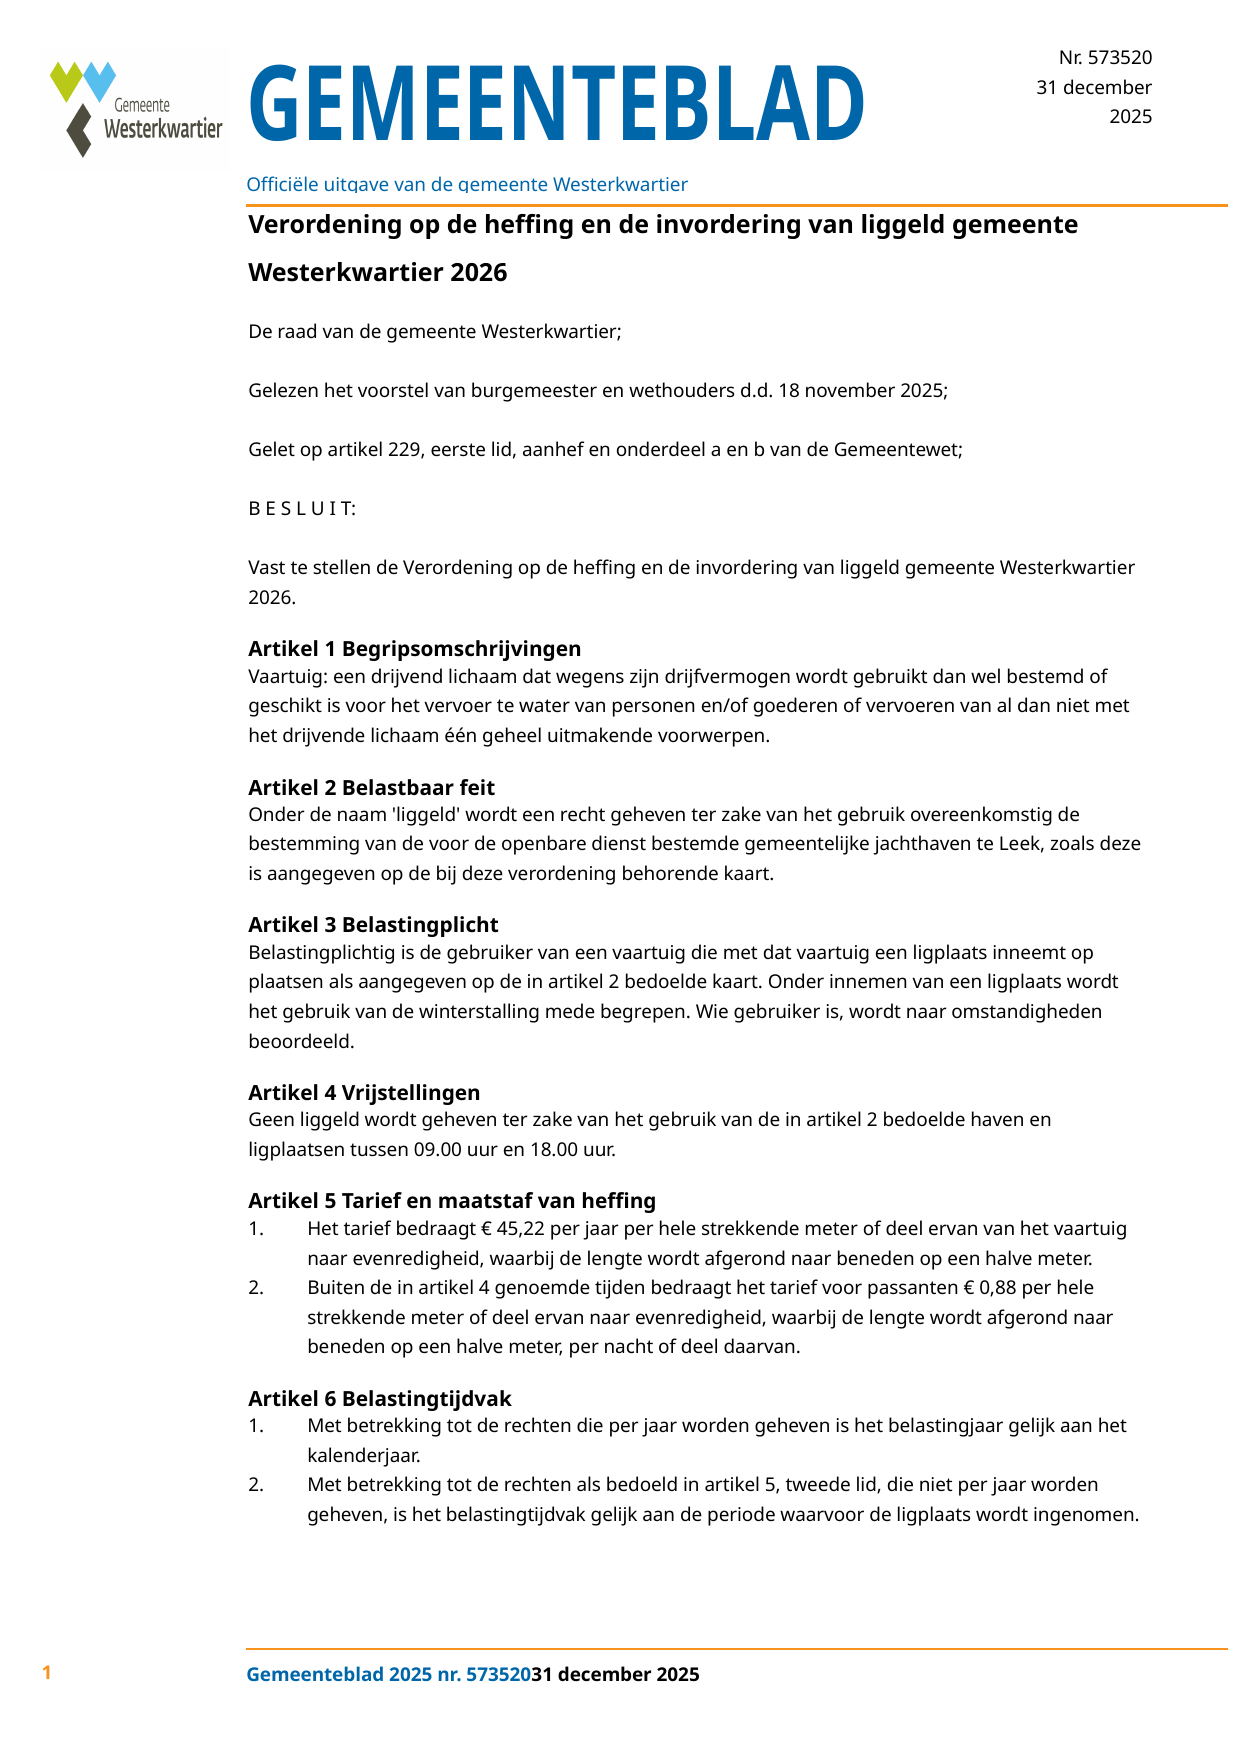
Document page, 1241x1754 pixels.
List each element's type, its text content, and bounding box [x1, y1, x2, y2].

text Artikel 1 Begripsomschrijvingen [248, 634, 1152, 663]
text Artikel 4 Vrijstellingen [248, 1078, 1152, 1107]
text B E S L U I T: [248, 495, 1152, 521]
list Buiten de in artikel 4 genoemde tijden bedraagt het tarief voor passanten € 0,88 per hele strekkende meter of deel ervan naar evenredigheid, waarbij de lengte wordt afgerond naar beneden op een halve meter, per nacht of deel daarvan. [248, 1274, 1152, 1359]
picture [41, 47, 231, 172]
text Artikel 2 Belastbaar feit [248, 773, 1152, 801]
text Gelezen het voorstel van burgemeester en wethouders d.d. 18 november 2025; [248, 377, 1152, 403]
text Vast te stellen de Verordening op de heffing en de invordering van liggeld gemeente Westerkwartier 2026. [248, 554, 1152, 610]
list Het tarief bedraagt € 45,22 per jaar per hele strekkende meter of deel ervan van het vaartuig naar evenredigheid, waarbij de lengte wordt afgerond naar beneden op een halve meter. [248, 1215, 1152, 1270]
text Onder de naam 'liggeld' wordt een recht geheven ter zake van het gebruik overeenkomstig de bestemming van de voor de openbare dienst bestemde gemeentelijke jachthaven te Leek, zoals deze is aangegeven op de bij deze verordening behorende kaart. [248, 801, 1152, 886]
text Artikel 3 Belastingplicht [248, 911, 1152, 939]
text Gelet op artikel 229, eerste lid, aanhef en onderdeel a en b van de Gemeentewet; [248, 436, 1152, 462]
text Verordening op de heffing en de invordering van liggeld gemeente Westerkwartier 2026 [248, 207, 1152, 288]
text Artikel 5 Tarief en maatstaf van heffing [248, 1187, 1152, 1215]
text Belastingplichtig is de gebruiker van een vaartuig die met dat vaartuig een ligplaats inneemt op plaatsen als aangegeven op de in artikel 2 bedoelde kaart. Onder innemen van een ligplaats wordt het gebruik van de winterstalling mede begrepen. Wie gebruiker is, wordt naar omstandigheden beoordeeld. [248, 939, 1152, 1053]
list Met betrekking tot de rechten die per jaar worden geheven is het belastingjaar gelijk aan het kalenderjaar. [248, 1412, 1152, 1468]
text De raad van de gemeente Westerkwartier; [248, 318, 1152, 344]
list Met betrekking tot de rechten als bedoeld in artikel 5, tweede lid, die niet per jaar worden geheven, is het belastingtijdvak gelijk aan de periode waarvoor de ligplaats wordt ingenomen. [248, 1471, 1152, 1527]
text Vaartuig: een drijvend lichaam dat wegens zijn drijfvermogen wordt gebruikt dan wel bestemd of geschikt is voor het vervoer te water van personen en/of goederen of vervoeren van al dan niet met het drijvende lichaam één geheel uitmakende voorwerpen. [248, 663, 1152, 748]
text Artikel 6 Belastingtijdvak [248, 1384, 1152, 1412]
text Geen liggeld wordt geheven ter zake van het gebruik van de in artikel 2 bedoelde haven en ligplaatsen tussen 09.00 uur en 18.00 uur. [248, 1107, 1152, 1162]
